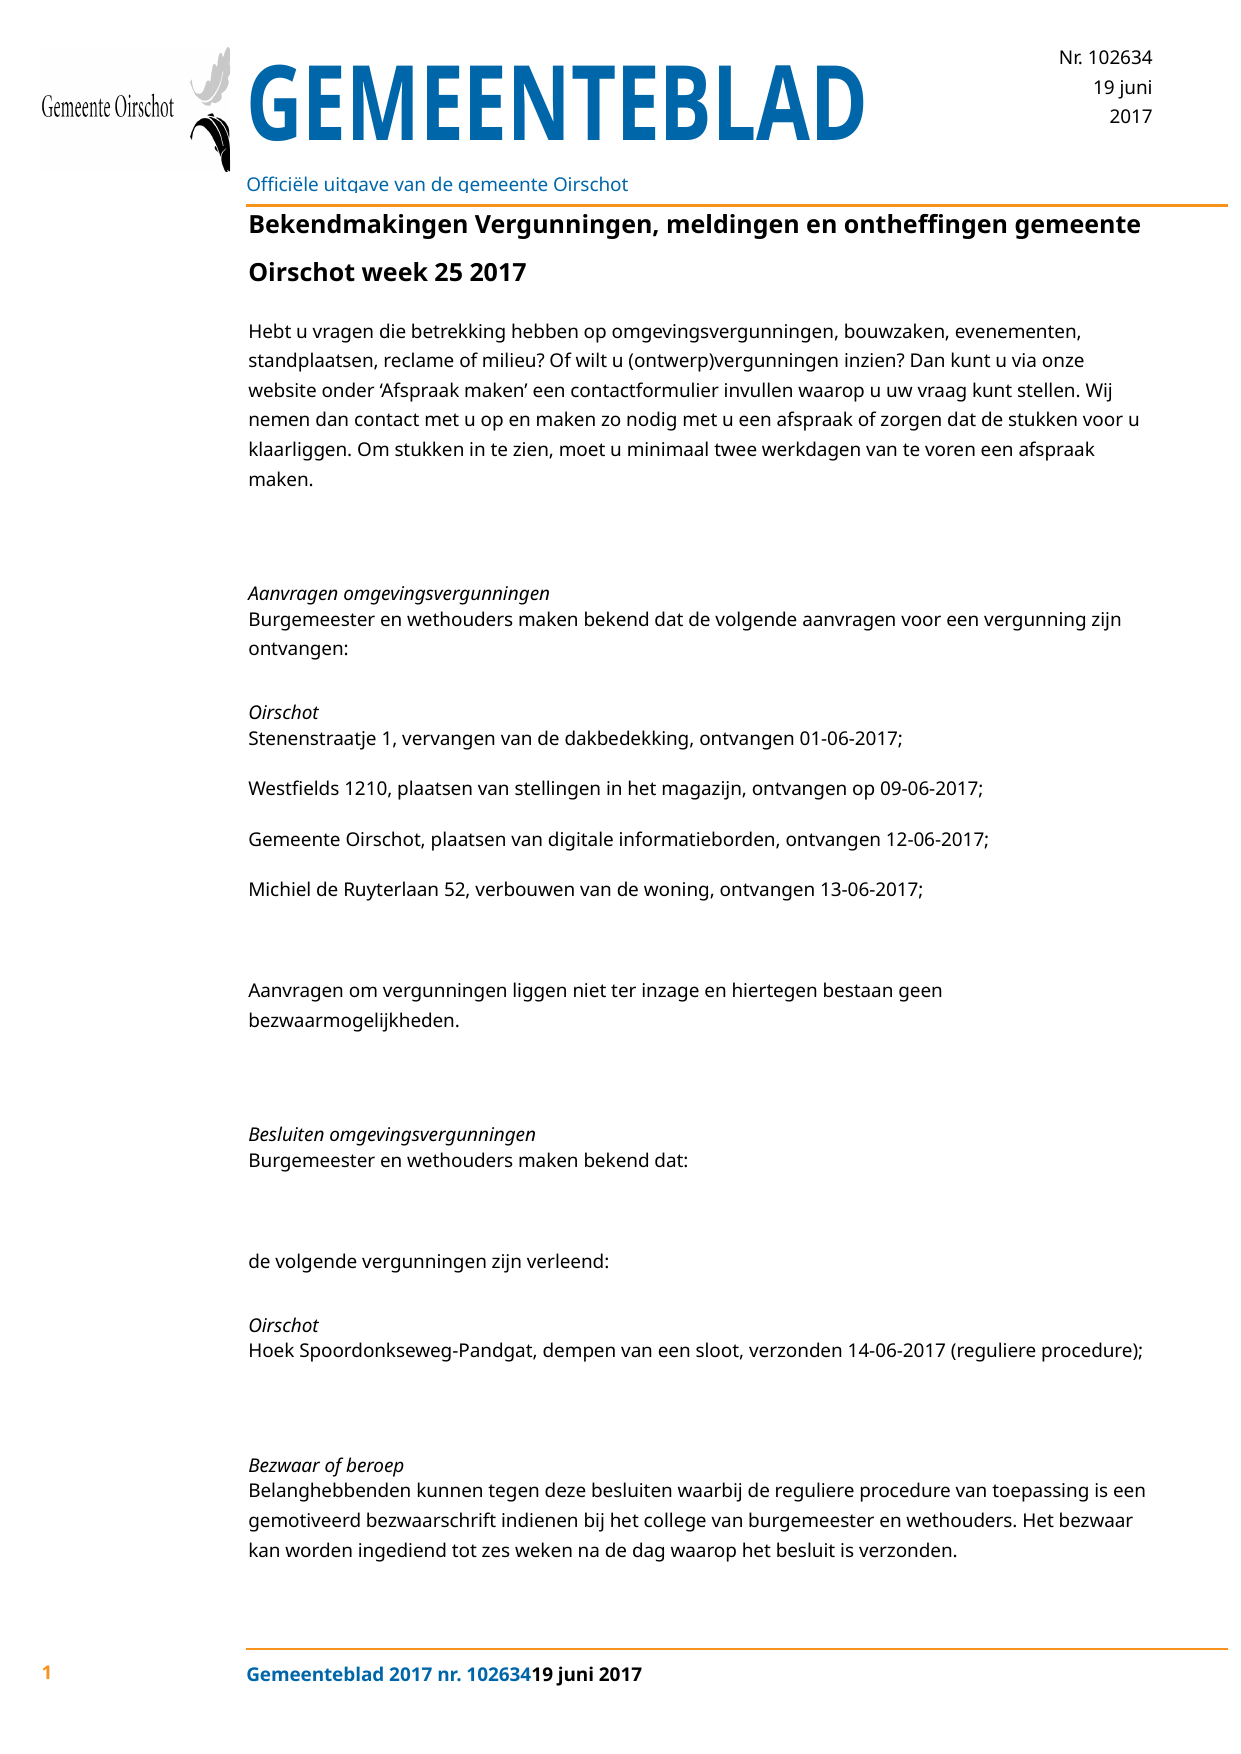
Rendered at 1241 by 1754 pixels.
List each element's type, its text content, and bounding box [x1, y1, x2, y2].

picture [41, 47, 231, 172]
text Burgemeester en wethouders maken bekend dat: [248, 1147, 1152, 1173]
text Hoek Spoordonkseweg-Pandgat, dempen van een sloot, verzonden 14-06-2017 (reguliere procedure); [248, 1337, 1152, 1363]
text Aanvragen om vergunningen liggen niet ter inzage en hiertegen bestaan geen bezwaarmogelijkheden. [248, 977, 1152, 1033]
text Gemeente Oirschot, plaatsen van digitale informatieborden, ontvangen 12-06-2017; [248, 826, 1152, 852]
text Westfields 1210, plaatsen van stellingen in het magazijn, ontvangen op 09-06-2017; [248, 776, 1152, 801]
text Bezwaar of beroep [248, 1452, 1152, 1478]
text Bekendmakingen Vergunningen, meldingen en ontheffingen gemeente Oirschot week 25 2017 [248, 207, 1152, 288]
text Oirschot [248, 1312, 1152, 1337]
text Oirschot [248, 699, 1152, 725]
text Besluiten omgevingsvergunningen [248, 1121, 1152, 1147]
text Michiel de Ruyterlaan 52, verbouwen van de woning, ontvangen 13-06-2017; [248, 876, 1152, 902]
text Stenenstraatje 1, vervangen van de dakbedekking, ontvangen 01-06-2017; [248, 725, 1152, 751]
text Burgemeester en wethouders maken bekend dat de volgende aanvragen voor een vergunning zijn ontvangen: [248, 606, 1152, 661]
text Aanvragen omgevingsvergunningen [248, 580, 1152, 606]
text Hebt u vragen die betrekking hebben op omgevingsvergunningen, bouwzaken, evenementen, standplaatsen, reclame of milieu? Of wilt u (ontwerp)vergunningen inzien? Dan kunt u via onze website onder ‘Afspraak maken’ een contactformulier invullen waarop u uw vraag kunt stellen. Wij nemen dan contact met u op en maken zo nodig met u een afspraak of zorgen dat de stukken voor u klaarliggen. Om stukken in te zien, moet u minimaal twee werkdagen van te voren een afspraak maken. [248, 318, 1152, 492]
text de volgende vergunningen zijn verleend: [248, 1248, 1152, 1273]
text Belanghebbenden kunnen tegen deze besluiten waarbij de reguliere procedure van toepassing is een gemotiveerd bezwaarschrift indienen bij het college van burgemeester en wethouders. Het bezwaar kan worden ingediend tot zes weken na de dag waarop het besluit is verzonden. [248, 1478, 1152, 1562]
